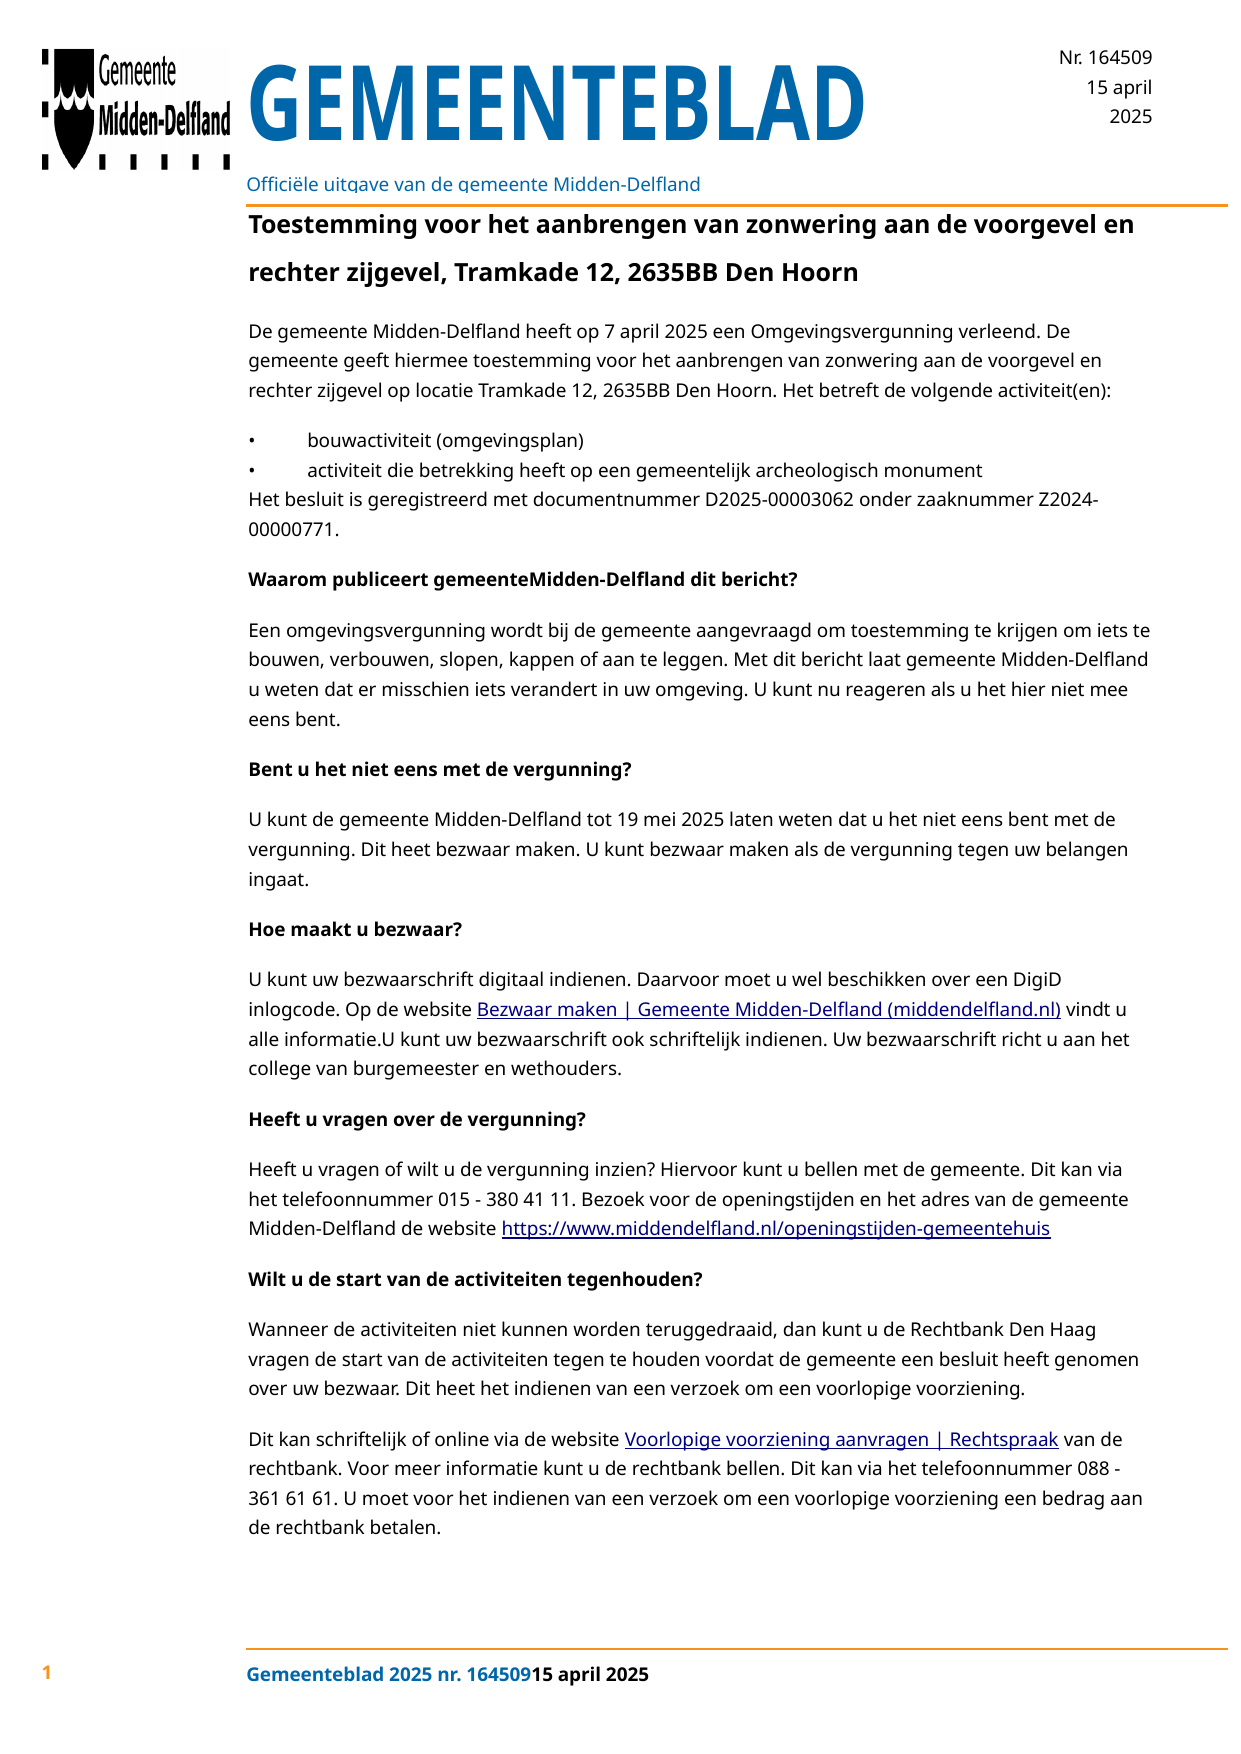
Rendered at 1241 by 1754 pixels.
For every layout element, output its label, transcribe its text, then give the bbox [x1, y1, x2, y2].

text Heeft u vragen over de vergunning? [248, 1106, 1152, 1132]
text Wanneer de activiteiten niet kunnen worden teruggedraaid, dan kunt u de Rechtbank Den Haag vragen de start van de activiteiten tegen te houden voordat de gemeente een besluit heeft genomen over uw bezwaar. Dit heet het indienen van een verzoek om een voorlopige voorziening. [248, 1316, 1152, 1401]
text Bent u het niet eens met de vergunning? [248, 756, 1152, 782]
text Dit kan schriftelijk of online via de website Voorlopige voorziening aanvragen | Rechtspraak van de rechtbank. Voor meer informatie kunt u de rechtbank bellen. Dit kan via het telefoonnummer 088 - 361 61 61. U moet voor het indienen van een verzoek om een voorlopige voorziening een bedrag aan de rechtbank betalen. [248, 1426, 1152, 1540]
text U kunt de gemeente Midden-Delfland tot 19 mei 2025 laten weten dat u het niet eens bent met de vergunning. Dit heet bezwaar maken. U kunt bezwaar maken als de vergunning tegen uw belangen ingaat. [248, 807, 1152, 892]
text De gemeente Midden-Delfland heeft op 7 april 2025 een Omgevingsvergunning verleend. De gemeente geeft hiermee toestemming voor het aanbrengen van zonwering aan de voorgevel en rechter zijgevel op locatie Tramkade 12, 2635BB Den Hoorn. Het betreft de volgende activiteit(en): [248, 318, 1152, 403]
text U kunt uw bezwaarschrift digitaal indienen. Daarvoor moet u wel beschikken over een DigiD inlogcode. Op de website Bezwaar maken | Gemeente Midden-Delfland (middendelfland.nl) vindt u alle informatie.U kunt uw bezwaarschrift ook schriftelijk indienen. Uw bezwaarschrift richt u aan het college van burgemeester en wethouders. [248, 967, 1152, 1081]
list activiteit die betrekking heeft op een gemeentelijk archeologisch monument [248, 457, 1152, 483]
list bouwactiviteit (omgevingsplan) [248, 427, 1152, 453]
text Heeft u vragen of wilt u de vergunning inzien? Hiervoor kunt u bellen met de gemeente. Dit kan via het telefoonnummer 015 - 380 41 11. Bezoek voor de openingstijden en het adres van de gemeente Midden-Delfland de website https://www.middendelfland.nl/openingstijden-gemeentehuis [248, 1156, 1152, 1241]
text Hoe maakt u bezwaar? [248, 916, 1152, 942]
text Het besluit is geregistreerd met documentnummer D2025-00003062 onder zaaknummer Z2024-00000771. [248, 487, 1152, 542]
picture [41, 47, 231, 172]
text Wilt u de start van de activiteiten tegenhouden? [248, 1266, 1152, 1292]
text Waarom publiceert gemeenteMidden-Delfland dit bericht? [248, 567, 1152, 592]
text Een omgevingsvergunning wordt bij de gemeente aangevraagd om toestemming te krijgen om iets te bouwen, verbouwen, slopen, kappen of aan te leggen. Met dit bericht laat gemeente Midden-Delfland u weten dat er misschien iets verandert in uw omgeving. U kunt nu reageren als u het hier niet mee eens bent. [248, 617, 1152, 732]
text Toestemming voor het aanbrengen van zonwering aan de voorgevel en rechter zijgevel, Tramkade 12, 2635BB Den Hoorn [248, 207, 1152, 288]
